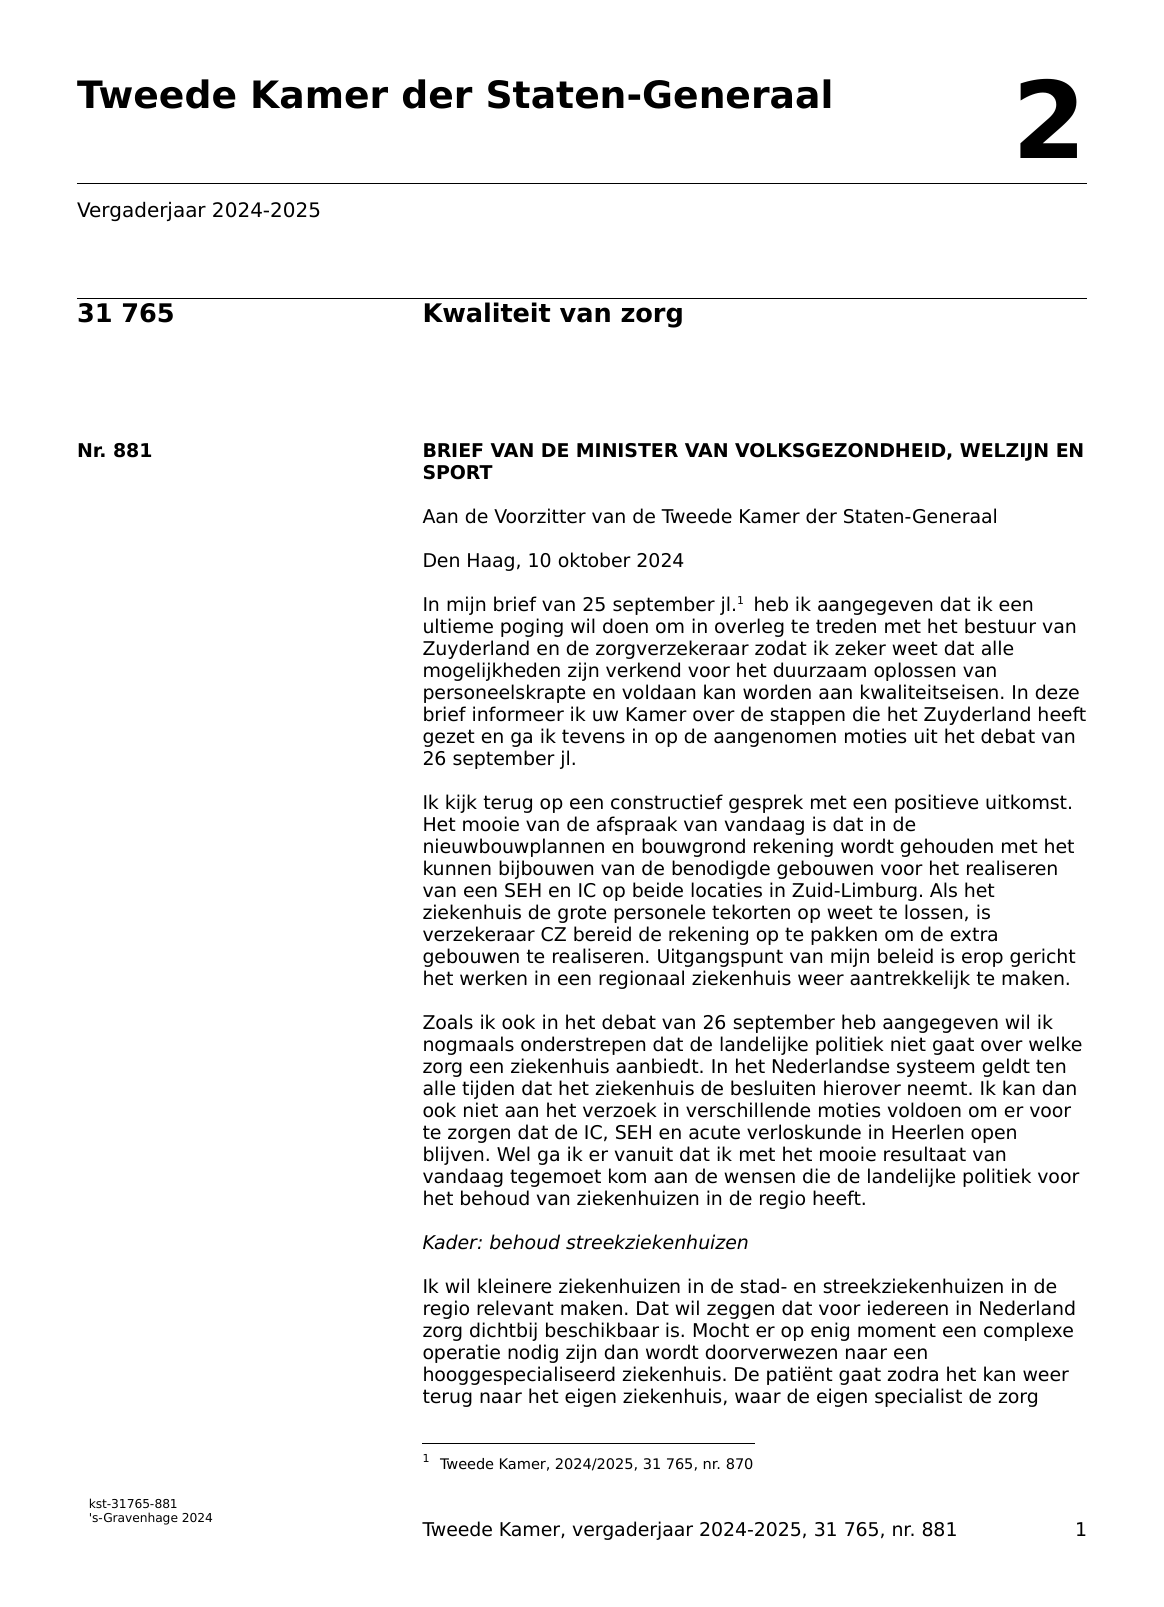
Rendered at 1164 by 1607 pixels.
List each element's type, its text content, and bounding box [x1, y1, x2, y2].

subtitle 31 765 Kwaliteit van zorg [77, 299, 1087, 329]
text Zoals ik ook in het debat van 26 september heb aangegeven wil ik nogmaals onderstrepen dat de landelijke politiek niet gaat over welke zorg een ziekenhuis aanbiedt. In het Nederlandse systeem geldt ten alle tijden dat het ziekenhuis de besluiten hierover neemt. Ik kan dan ook niet aan het verzoek in verschillende moties voldoen om er voor te zorgen dat de IC, SEH en acute verloskunde in Heerlen open blijven. Wel ga ik er vanuit dat ik met het mooie resultaat van vandaag tegemoet kom aan de wensen die de landelijke politiek voor het behoud van ziekenhuizen in de regio heeft. [422, 1012, 1087, 1210]
subtitle Kader: behoud streekziekenhuizen [422, 1232, 1087, 1254]
table_cell Vergaderjaar 2024-2025 [77, 184, 1087, 298]
text kst-31765-881 [88, 1497, 323, 1511]
subtitle Nr. 881 BRIEF VAN DE MINISTER VAN VOLKSGEZONDHEID, WELZIJN EN SPORT [77, 440, 1087, 484]
text Tweede Kamer, 2024/2025, 31 765, nr. 870 [422, 1452, 1087, 1474]
text Den Haag, 10 oktober 2024 [422, 550, 1087, 572]
text Aan de Voorzitter van de Tweede Kamer der Staten-Generaal [422, 506, 1087, 528]
text 's-Gravenhage 2024 [88, 1511, 323, 1525]
text In mijn brief van 25 september jl. heb ik aangegeven dat ik een ultieme poging wil doen om in overleg te treden met het bestuur van Zuyderland en de zorgverzekeraar zodat ik zeker weet dat alle mogelijkheden zijn verkend voor het duurzaam oplossen van personeelskrapte en voldaan kan worden aan kwaliteitseisen. In deze brief informeer ik uw Kamer over de stappen die het Zuyderland heeft gezet en ga ik tevens in op de aangenomen moties uit het debat van 26 september jl. [422, 594, 1087, 770]
text Ik kijk terug op een constructief gesprek met een positieve uitkomst. Het mooie van de afspraak van vandaag is dat in de nieuwbouwplannen en bouwgrond rekening wordt gehouden met het kunnen bijbouwen van de benodigde gebouwen voor het realiseren van een SEH en IC op beide locaties in Zuid-Limburg. Als het ziekenhuis de grote personele tekorten op weet te lossen, is verzekeraar CZ bereid de rekening op te pakken om de extra gebouwen te realiseren. Uitgangspunt van mijn beleid is erop gericht het werken in een regionaal ziekenhuis weer aantrekkelijk te maken. [422, 792, 1087, 990]
table_header Tweede Kamer der Staten-Generaal [77, 59, 886, 183]
table_header 2 [886, 59, 1087, 183]
text Ik wil kleinere ziekenhuizen in de stad- en streekziekenhuizen in de regio relevant maken. Dat wil zeggen dat voor iedereen in Nederland zorg dichtbij beschikbaar is. Mocht er op enig moment een complexe operatie nodig zijn dan wordt doorverwezen naar een hooggespecialiseerd ziekenhuis. De patiënt gaat zodra het kan weer terug naar het eigen ziekenhuis, waar de eigen specialist de zorg [422, 1276, 1087, 1408]
